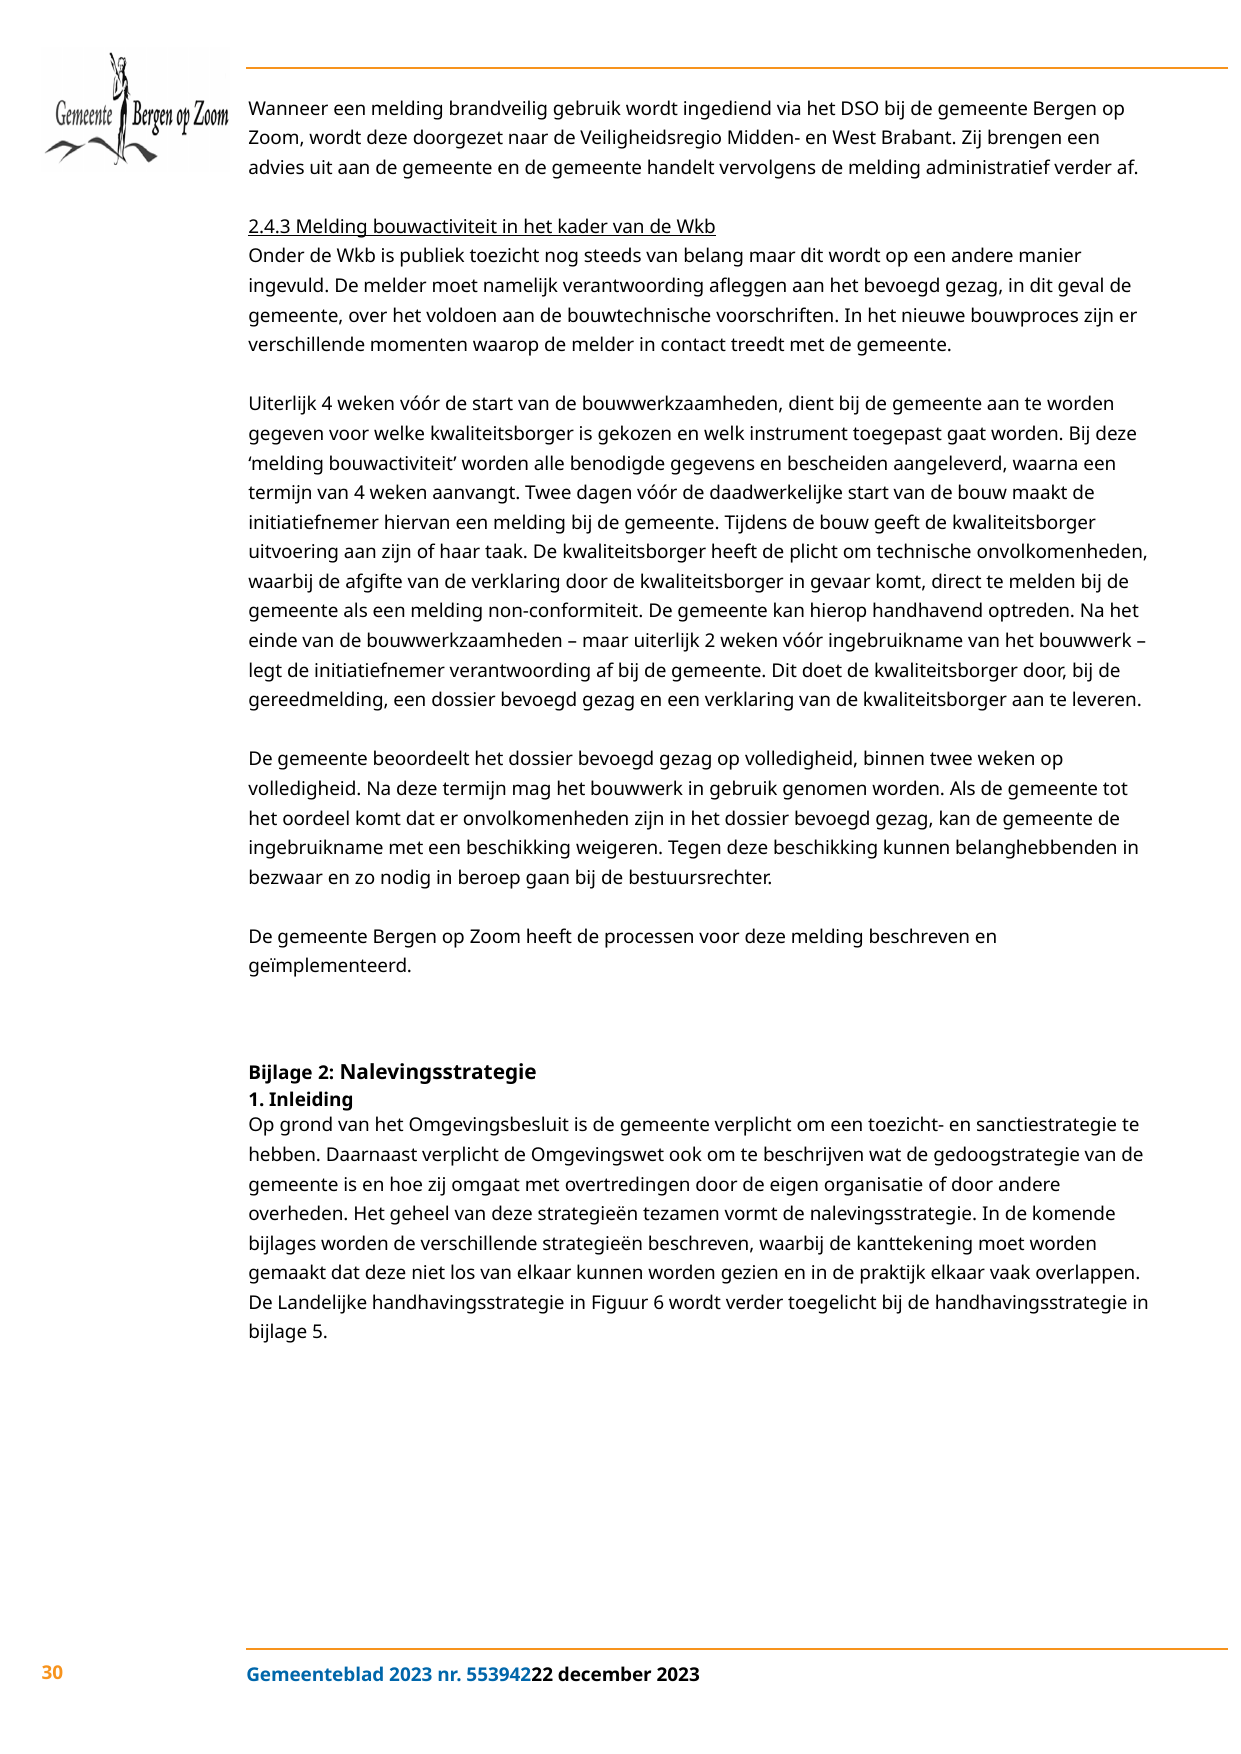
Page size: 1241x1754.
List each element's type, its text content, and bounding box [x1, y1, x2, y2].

text 2.4.3 Melding bouwactiviteit in het kader van de Wkb [248, 213, 1152, 239]
text De gemeente beoordeelt het dossier bevoegd gezag op volledigheid, binnen twee weken op volledigheid. Na deze termijn mag het bouwwerk in gebruik genomen worden. Als de gemeente tot het oordeel komt dat er onvolkomenheden zijn in het dossier bevoegd gezag, kan de gemeente de ingebruikname met een beschikking weigeren. Tegen deze beschikking kunnen belanghebbenden in bezwaar en zo nodig in beroep gaan bij de bestuursrechter. [248, 746, 1152, 890]
text Onder de Wkb is publiek toezicht nog steeds van belang maar dit wordt op een andere manier ingevuld. De melder moet namelijk verantwoording afleggen aan het bevoegd gezag, in dit geval de gemeente, over het voldoen aan de bouwtechnische voorschriften. In het nieuwe bouwproces zijn er verschillende momenten waarop de melder in contact treedt met de gemeente. [248, 243, 1152, 357]
text Op grond van het Omgevingsbesluit is de gemeente verplicht om een toezicht- en sanctiestrategie te hebben. Daarnaast verplicht de Omgevingswet ook om te beschrijven wat de gedoogstrategie van de gemeente is en hoe zij omgaat met overtredingen door de eigen organisatie of door andere overheden. Het geheel van deze strategieën tezamen vormt de nalevingsstrategie. In de komende bijlages worden de verschillende strategieën beschreven, waarbij de kanttekening moet worden gemaakt dat deze niet los van elkaar kunnen worden gezien en in de praktijk elkaar vaak overlappen. De Landelijke handhavingsstrategie in Figuur 6 wordt verder toegelicht bij de handhavingsstrategie in bijlage 5. [248, 1112, 1152, 1344]
text Uiterlijk 4 weken vóór de start van de bouwwerkzaamheden, dient bij de gemeente aan te worden gegeven voor welke kwaliteitsborger is gekozen en welk instrument toegepast gaat worden. Bij deze ‘melding bouwactiviteit’ worden alle benodigde gegevens en bescheiden aangeleverd, waarna een termijn van 4 weken aanvangt. Twee dagen vóór de daadwerkelijke start van de bouw maakt de initiatiefnemer hiervan een melding bij de gemeente. Tijdens de bouw geeft de kwaliteitsborger uitvoering aan zijn of haar taak. De kwaliteitsborger heeft de plicht om technische onvolkomenheden, waarbij de afgifte van de verklaring door de kwaliteitsborger in gevaar komt, direct te melden bij de gemeente als een melding non-conformiteit. De gemeente kan hierop handhavend optreden. Na het einde van de bouwwerkzaamheden – maar uiterlijk 2 weken vóór ingebruikname van het bouwwerk – legt de initiatiefnemer verantwoording af bij de gemeente. Dit doet de kwaliteitsborger door, bij de gereedmelding, een dossier bevoegd gezag en een verklaring van de kwaliteitsborger aan te leveren. [248, 391, 1152, 712]
text Wanneer een melding brandveilig gebruik wordt ingediend via het DSO bij de gemeente Bergen op Zoom, wordt deze doorgezet naar de Veiligheidsregio Midden- en West Brabant. Zij brengen een advies uit aan de gemeente en de gemeente handelt vervolgens de melding administratief verder af. [248, 95, 1152, 180]
picture [41, 47, 231, 172]
text Bijlage 2: Nalevingsstrategie [248, 1057, 1152, 1086]
text 1. Inleiding [248, 1086, 1152, 1112]
text De gemeente Bergen op Zoom heeft de processen voor deze melding beschreven en geïmplementeerd. [248, 923, 1152, 978]
